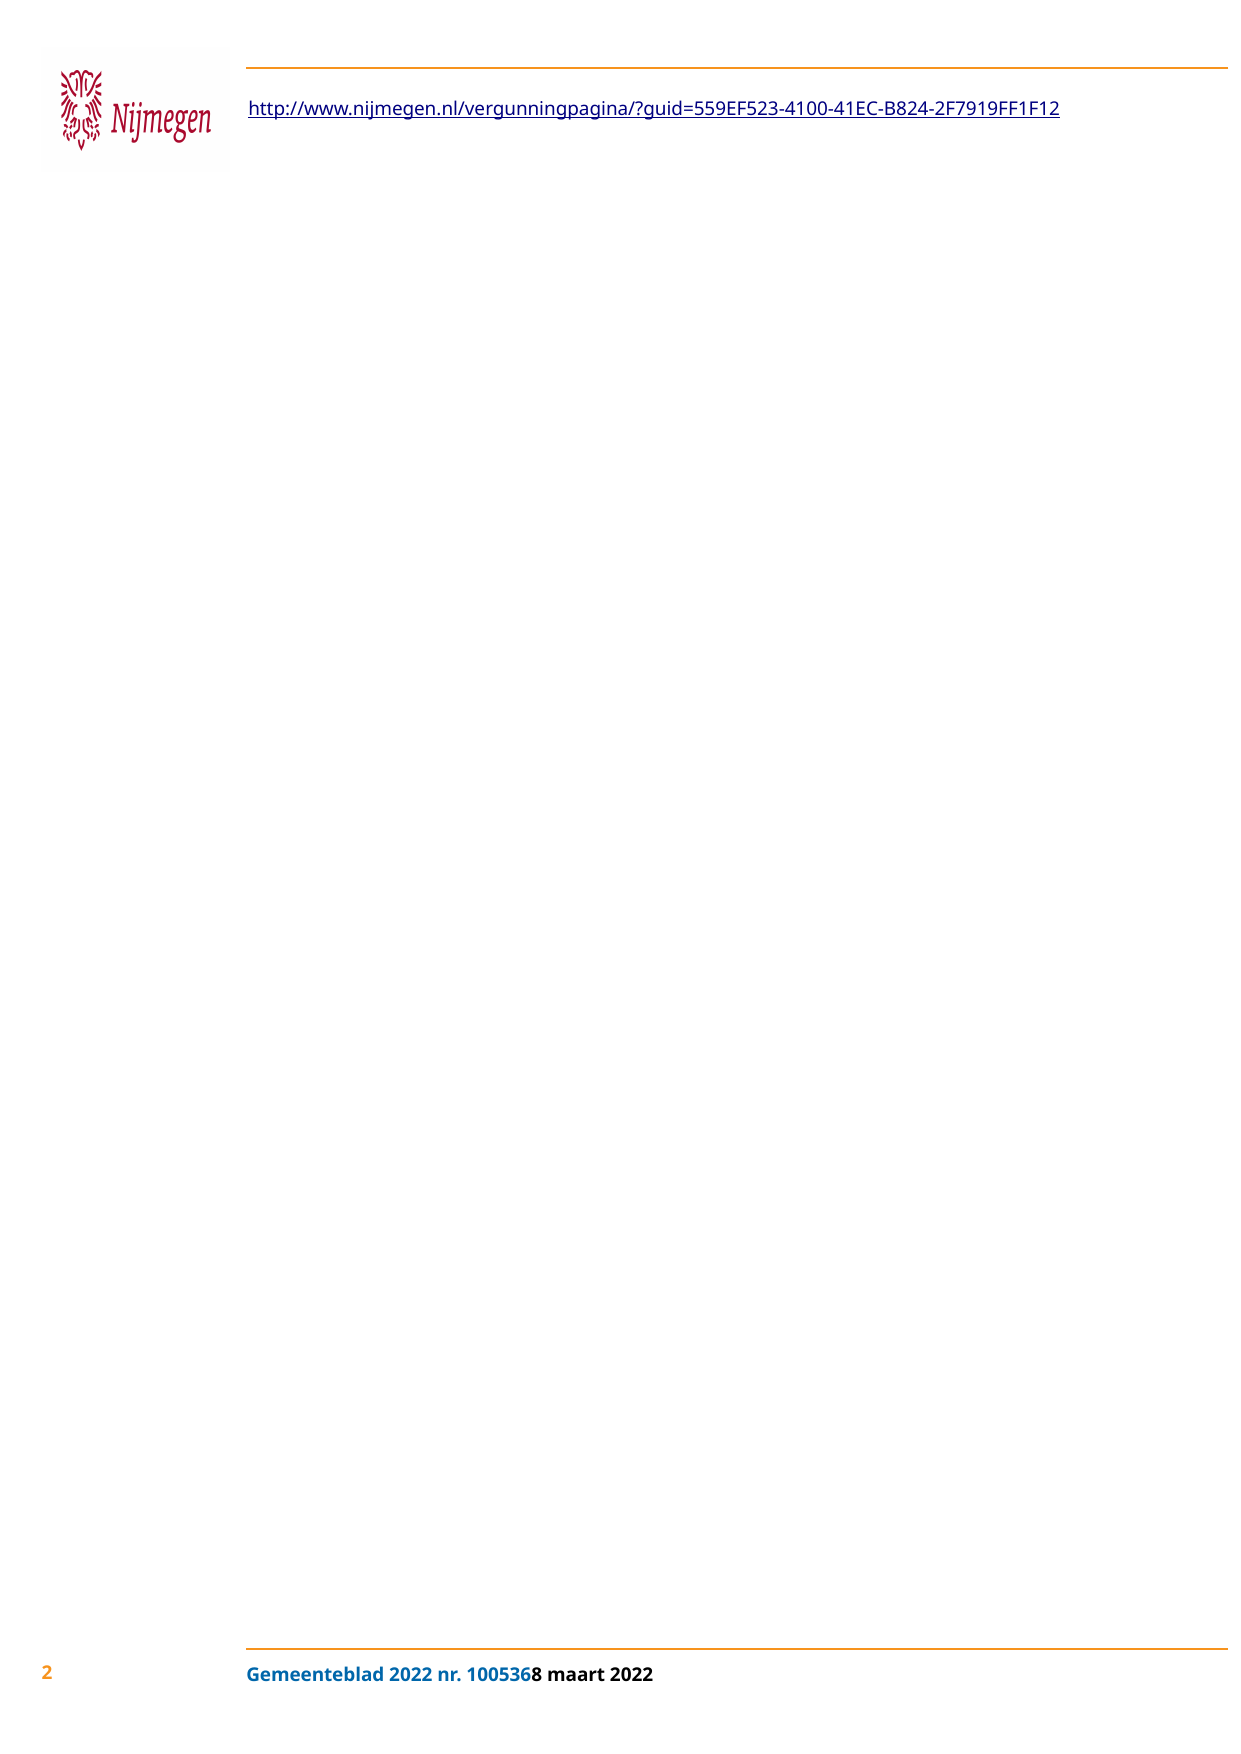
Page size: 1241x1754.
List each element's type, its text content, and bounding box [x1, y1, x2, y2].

picture [41, 47, 231, 172]
text http://www.nijmegen.nl/vergunningpagina/?guid=559EF523-4100-41EC-B824-2F7919FF1F12 [248, 95, 1152, 121]
